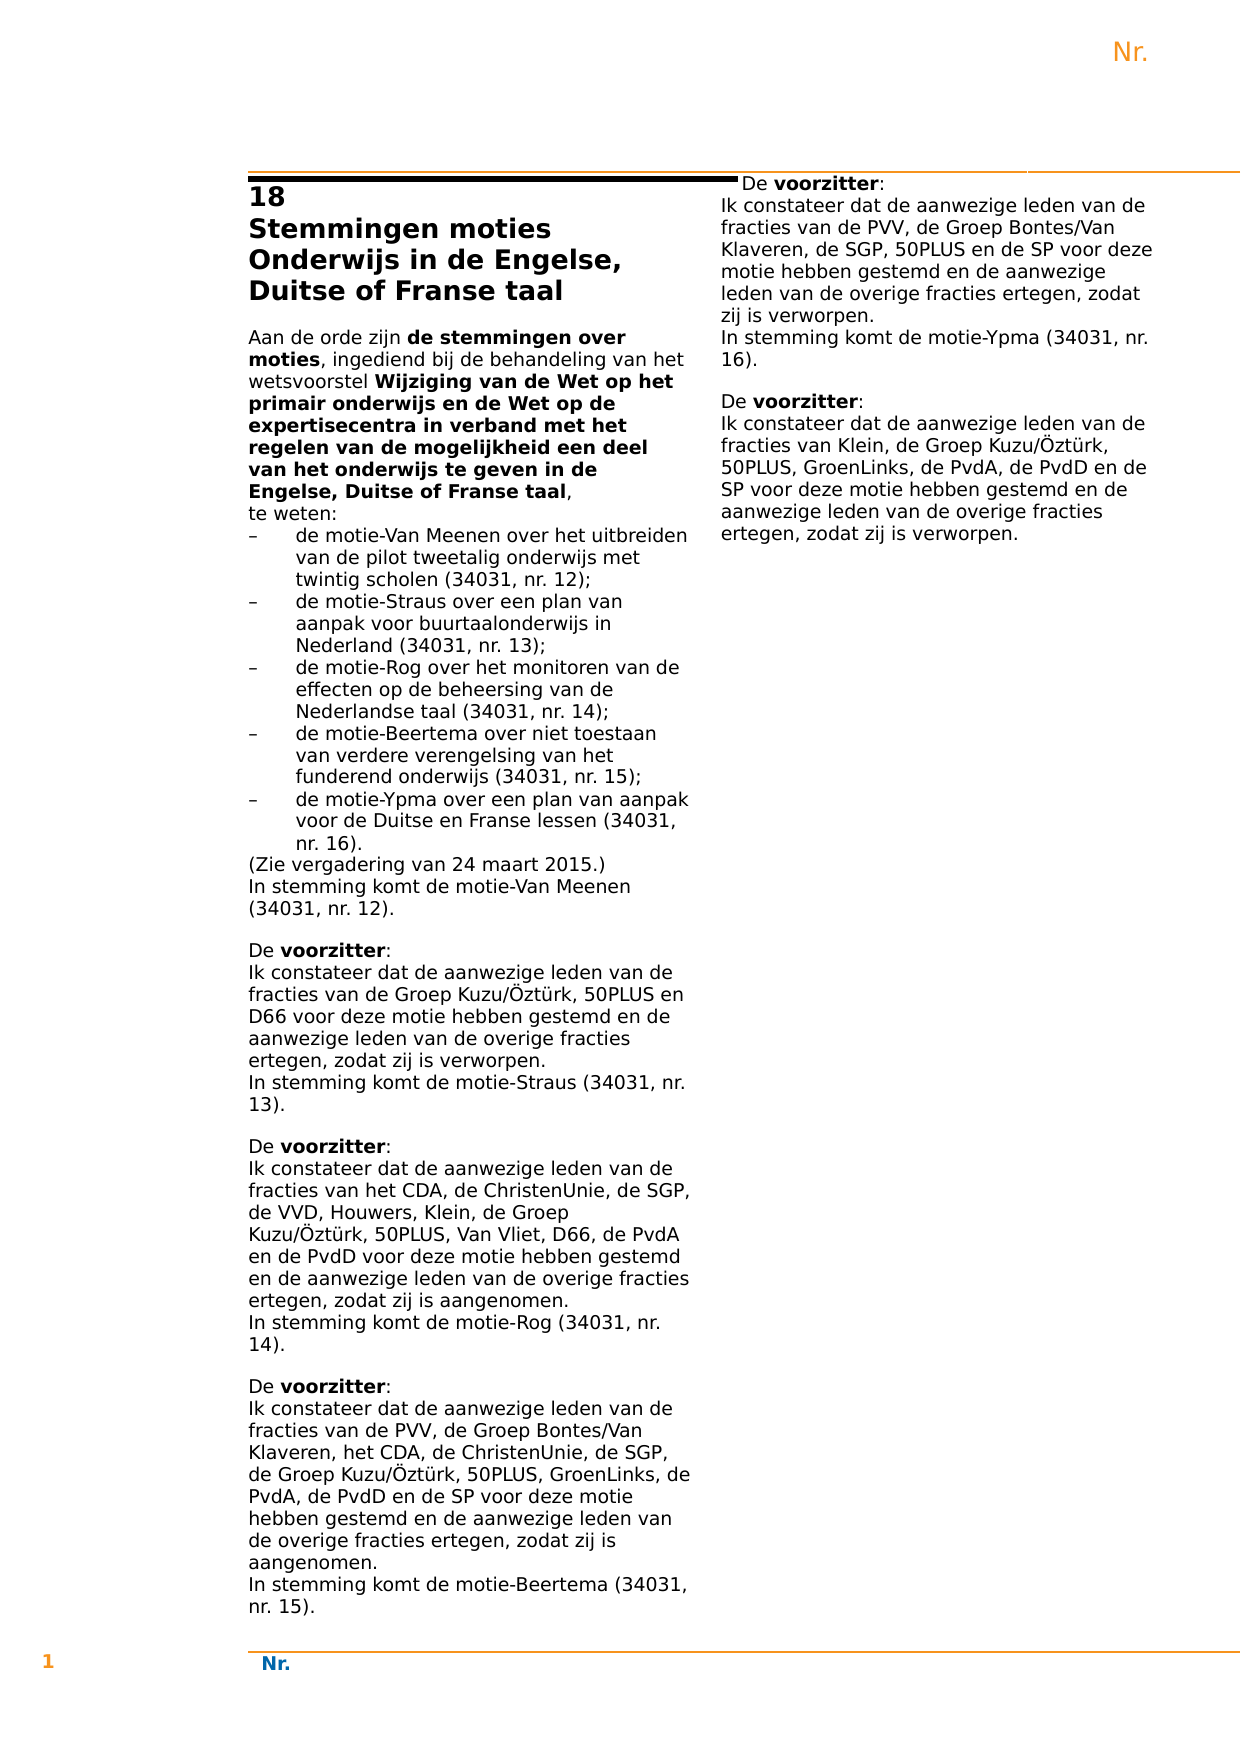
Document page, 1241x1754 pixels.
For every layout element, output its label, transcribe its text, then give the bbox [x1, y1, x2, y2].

text Ik constateer dat de aanwezige leden van de fracties van het CDA, de ChristenUnie, de SGP, de VVD, Houwers, Klein, de Groep Kuzu/Öztürk, 50PLUS, Van Vliet, D66, de PvdA en de PvdD voor deze motie hebben gestemd en de aanwezige leden van de overige fracties ertegen, zodat zij is aangenomen. [248, 1158, 691, 1312]
text In stemming komt de motie-Beertema (34031, nr. 15). [248, 1574, 691, 1618]
list de motie-Ypma over een plan van aanpak voor de Duitse en Franse lessen (34031, nr. 16). [248, 788, 691, 854]
text Ik constateer dat de aanwezige leden van de fracties van de Groep Kuzu/Öztürk, 50PLUS en D66 voor deze motie hebben gestemd en de aanwezige leden van de overige fracties ertegen, zodat zij is verworpen. [248, 962, 691, 1072]
text In stemming komt de motie-Straus (34031, nr. 13). [248, 1072, 691, 1116]
list de motie-Van Meenen over het uitbreiden van de pilot tweetalig onderwijs met twintig scholen (34031, nr. 12); [248, 525, 691, 591]
text De voorzitter: [248, 1136, 691, 1158]
text Aan de orde zijn de stemmingen over moties, ingediend bij de behandeling van het wetsvoorstel Wijziging van de Wet op het primair onderwijs en de Wet op de expertisecentra in verband met het regelen van de mogelijkheid een deel van het onderwijs te geven in de Engelse, Duitse of Franse taal, [248, 327, 691, 503]
list de motie-Straus over een plan van aanpak voor buurtaalonderwijs in Nederland (34031, nr. 13); [248, 591, 691, 657]
text De voorzitter: [248, 940, 691, 962]
title 18 Stemmingen moties Onderwijs in de Engelse, Duitse of Franse taal [248, 182, 691, 307]
text In stemming komt de motie-Ypma (34031, nr. 16). [721, 327, 1163, 371]
text Ik constateer dat de aanwezige leden van de fracties van Klein, de Groep Kuzu/Öztürk, 50PLUS, GroenLinks, de PvdA, de PvdD en de SP voor deze motie hebben gestemd en de aanwezige leden van de overige fracties ertegen, zodat zij is verworpen. [721, 413, 1163, 544]
list de motie-Beertema over niet toestaan van verdere verengelsing van het funderend onderwijs (34031, nr. 15); [248, 722, 691, 788]
list de motie-Rog over het monitoren van de effecten op de beheersing van de Nederlandse taal (34031, nr. 14); [248, 657, 691, 722]
text Ik constateer dat de aanwezige leden van de fracties van de PVV, de Groep Bontes/Van Klaveren, de SGP, 50PLUS en de SP voor deze motie hebben gestemd en de aanwezige leden van de overige fracties ertegen, zodat zij is verworpen. [721, 195, 1163, 327]
text De voorzitter: [721, 391, 1163, 413]
text te weten: [248, 503, 691, 525]
text Ik constateer dat de aanwezige leden van de fracties van de PVV, de Groep Bontes/Van Klaveren, het CDA, de ChristenUnie, de SGP, de Groep Kuzu/Öztürk, 50PLUS, GroenLinks, de PvdA, de PvdD en de SP voor deze motie hebben gestemd en de aanwezige leden van de overige fracties ertegen, zodat zij is aangenomen. [248, 1398, 691, 1574]
text In stemming komt de motie-Van Meenen (34031, nr. 12). [248, 876, 691, 920]
text In stemming komt de motie-Rog (34031, nr. 14). [248, 1312, 691, 1356]
text (Zie vergadering van 24 maart 2015.) [248, 854, 691, 876]
text De voorzitter: [248, 1376, 691, 1398]
text De voorzitter: [721, 173, 1163, 195]
